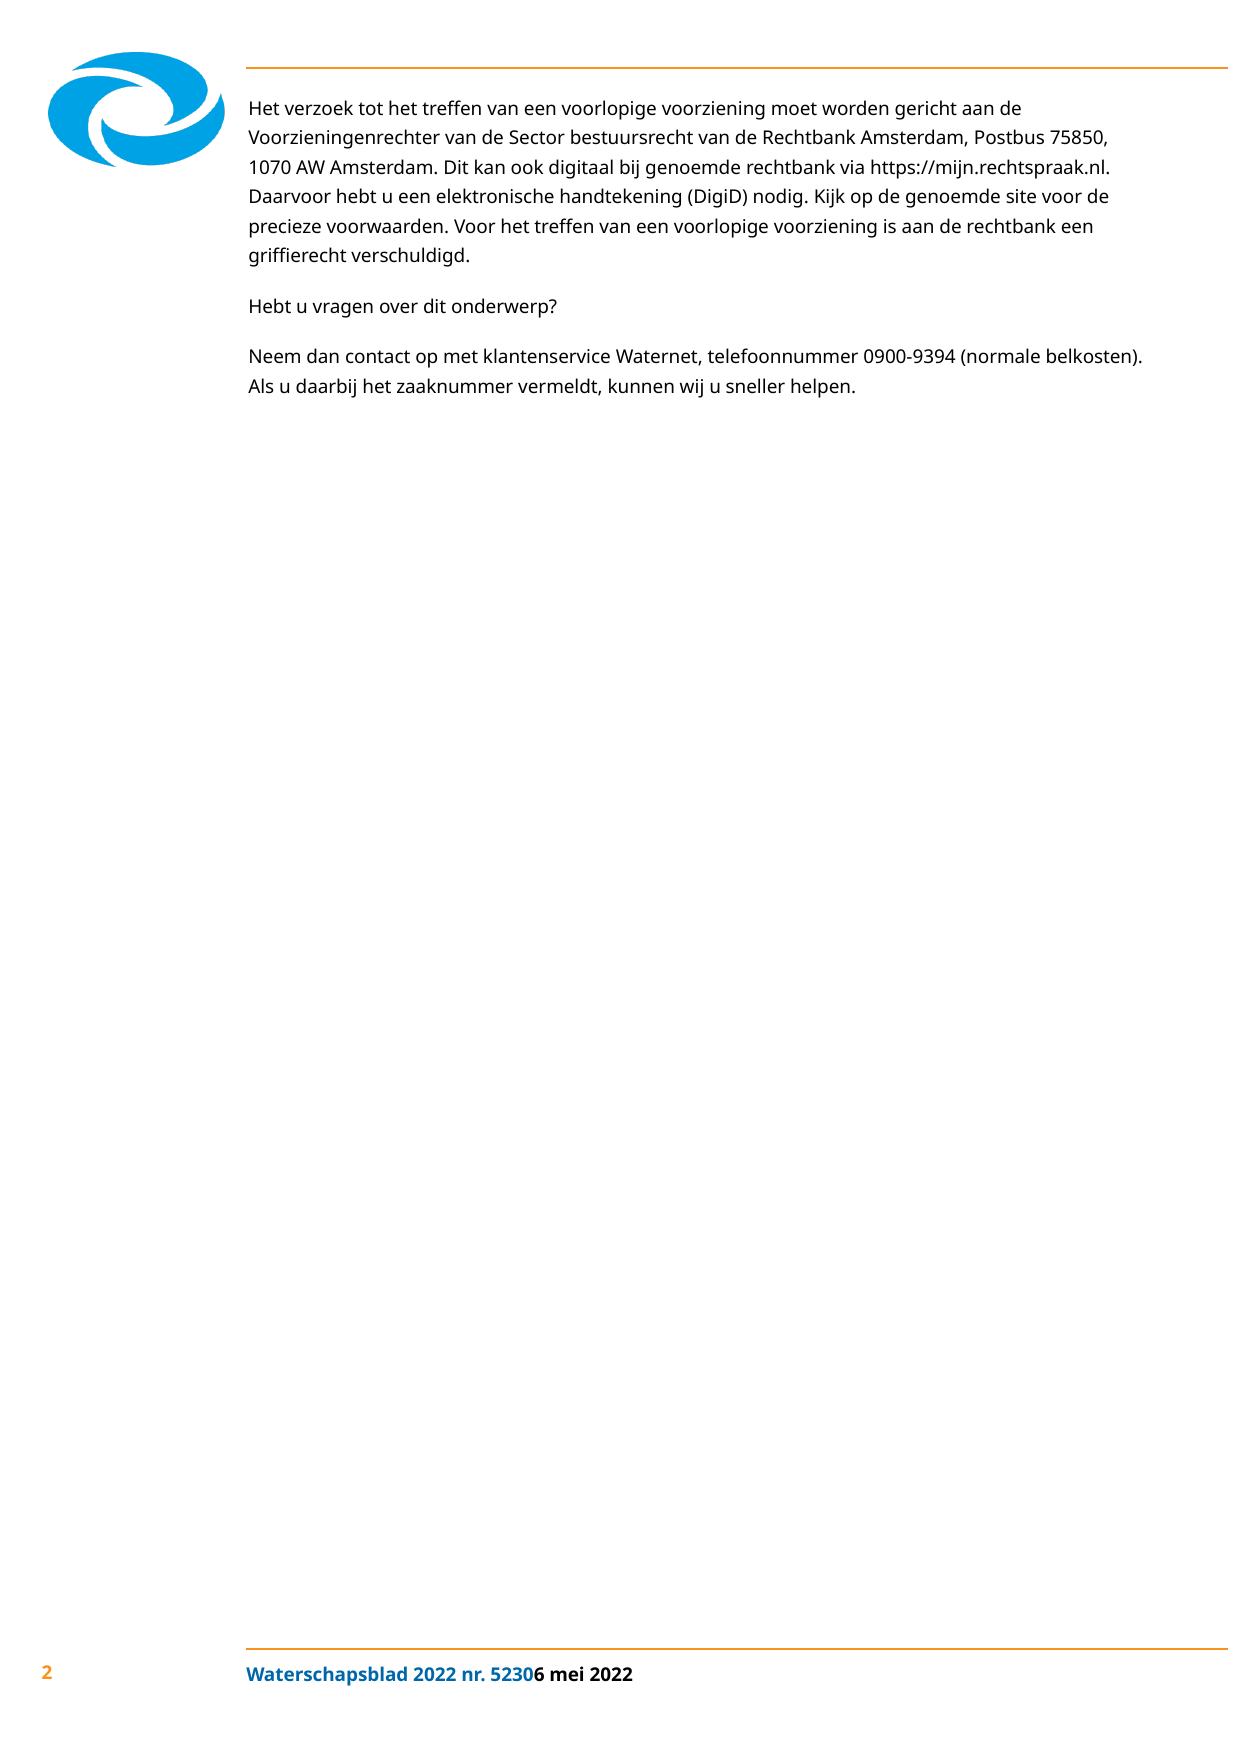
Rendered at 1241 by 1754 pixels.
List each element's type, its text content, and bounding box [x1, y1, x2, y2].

picture [41, 47, 231, 172]
text Hebt u vragen over dit onderwerp? [248, 293, 1152, 319]
text Het verzoek tot het treffen van een voorlopige voorziening moet worden gericht aan de Voorzieningenrechter van de Sector bestuursrecht van de Rechtbank Amsterdam, Postbus 75850, 1070 AW Amsterdam. Dit kan ook digitaal bij genoemde rechtbank via https://mijn.rechtspraak.nl. Daarvoor hebt u een elektronische handtekening (DigiD) nodig. Kijk op de genoemde site voor de precieze voorwaarden. Voor het treffen van een voorlopige voorziening is aan de rechtbank een griffierecht verschuldigd. [248, 95, 1152, 268]
text Neem dan contact op met klantenservice Waternet, telefoonnummer 0900-9394 (normale belkosten). Als u daarbij het zaaknummer vermeldt, kunnen wij u sneller helpen. [248, 343, 1152, 399]
